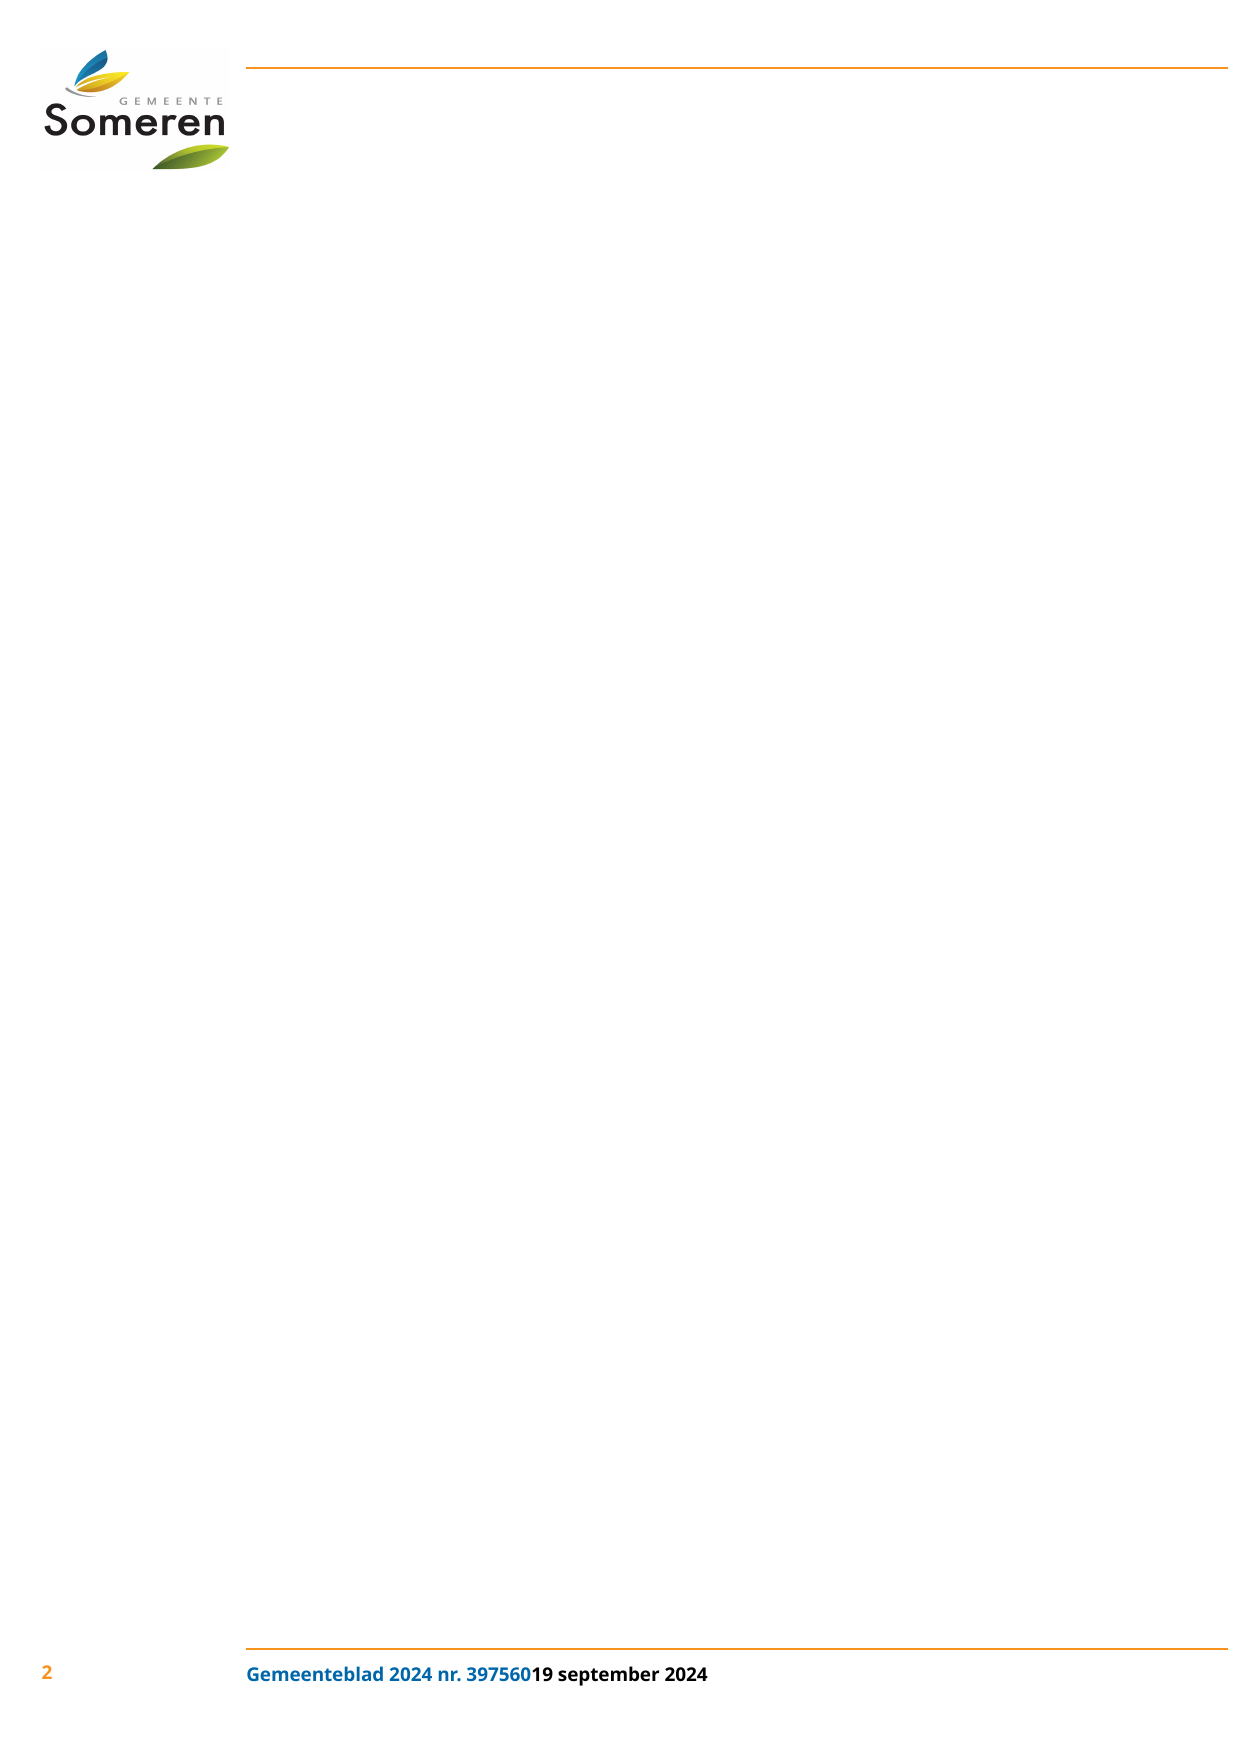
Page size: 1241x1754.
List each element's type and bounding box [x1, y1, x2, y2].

picture [41, 47, 231, 172]
